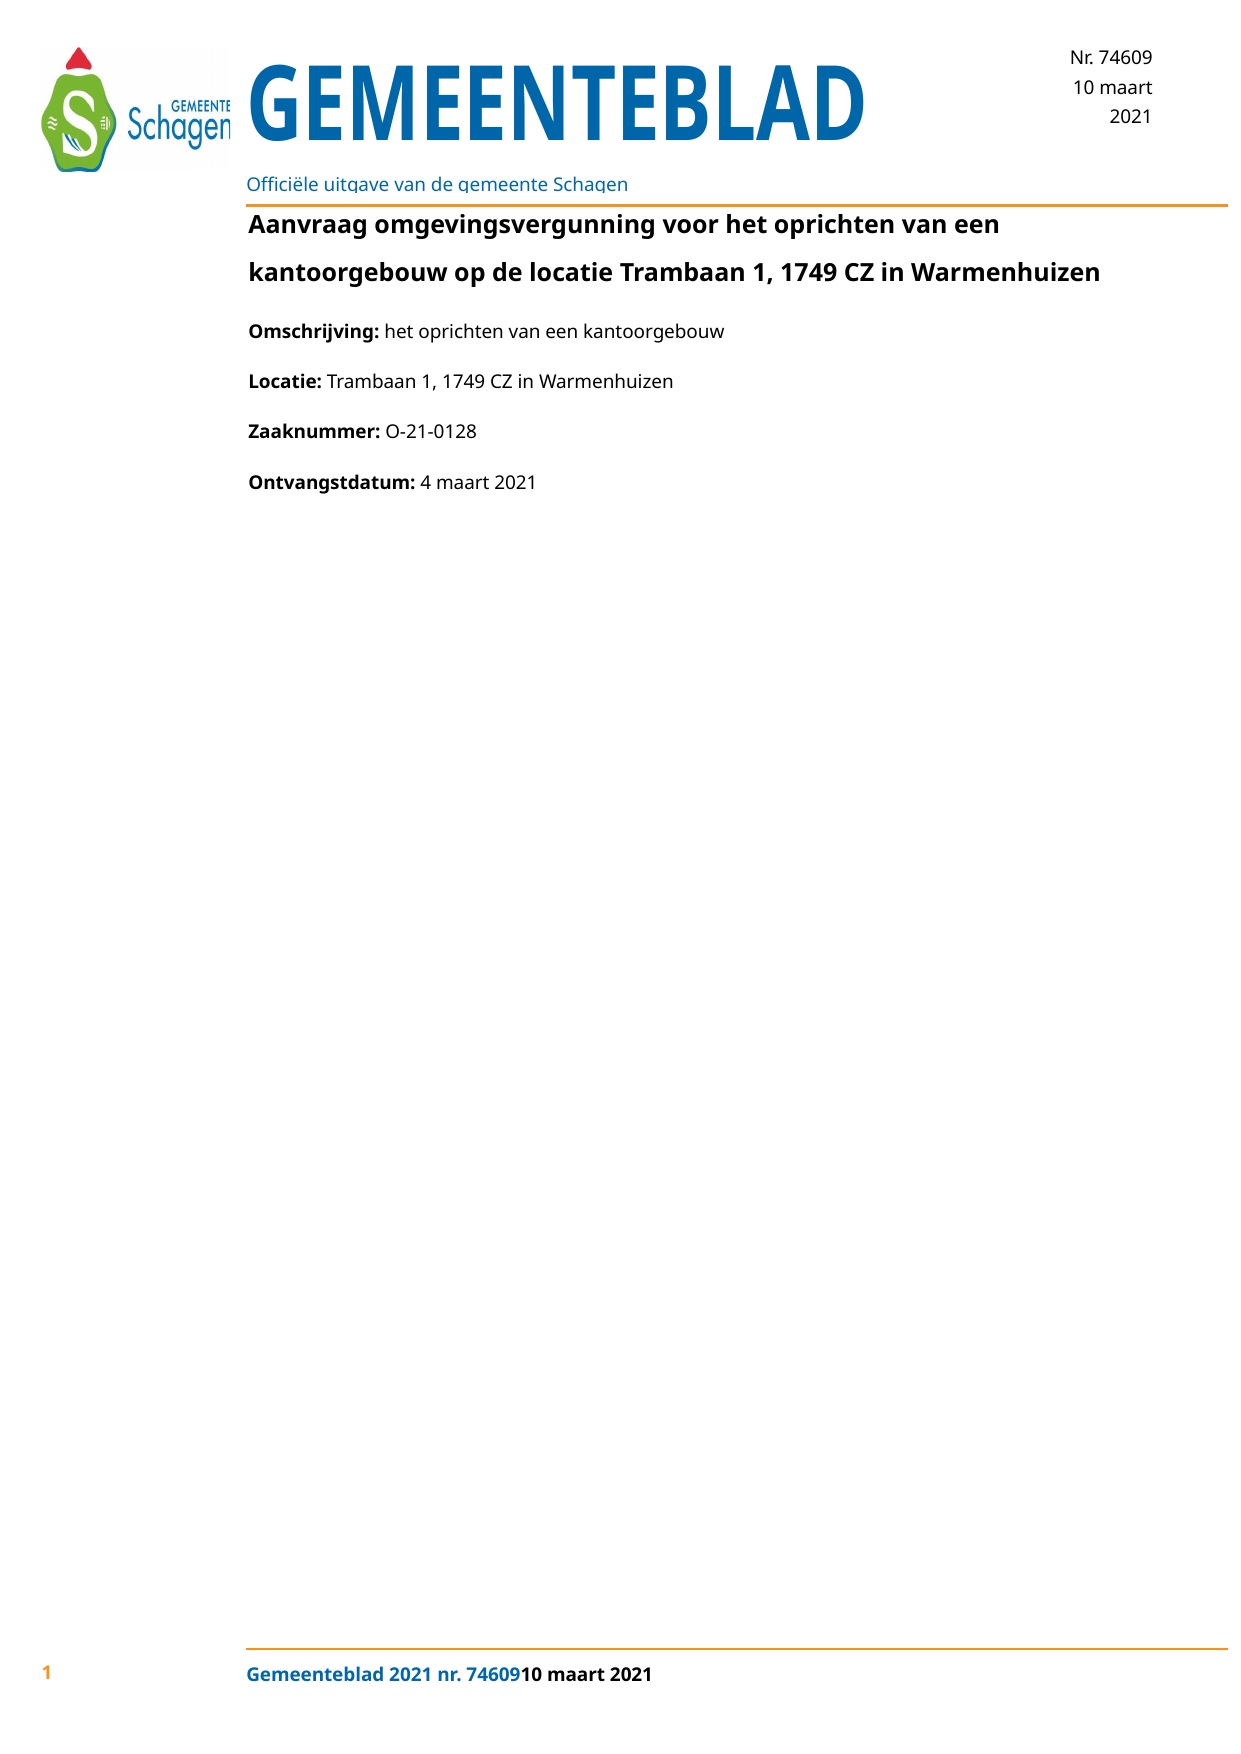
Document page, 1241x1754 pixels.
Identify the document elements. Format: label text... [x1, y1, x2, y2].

text Ontvangstdatum: 4 maart 2021 [248, 469, 1152, 495]
picture [41, 47, 231, 172]
text Omschrijving: het oprichten van een kantoorgebouw [248, 318, 1152, 344]
text Locatie: Trambaan 1, 1749 CZ in Warmenhuizen [248, 368, 1152, 394]
text Aanvraag omgevingsvergunning voor het oprichten van een kantoorgebouw op de locatie Trambaan 1, 1749 CZ in Warmenhuizen [248, 207, 1152, 288]
text Zaaknummer: O-21-0128 [248, 419, 1152, 444]
